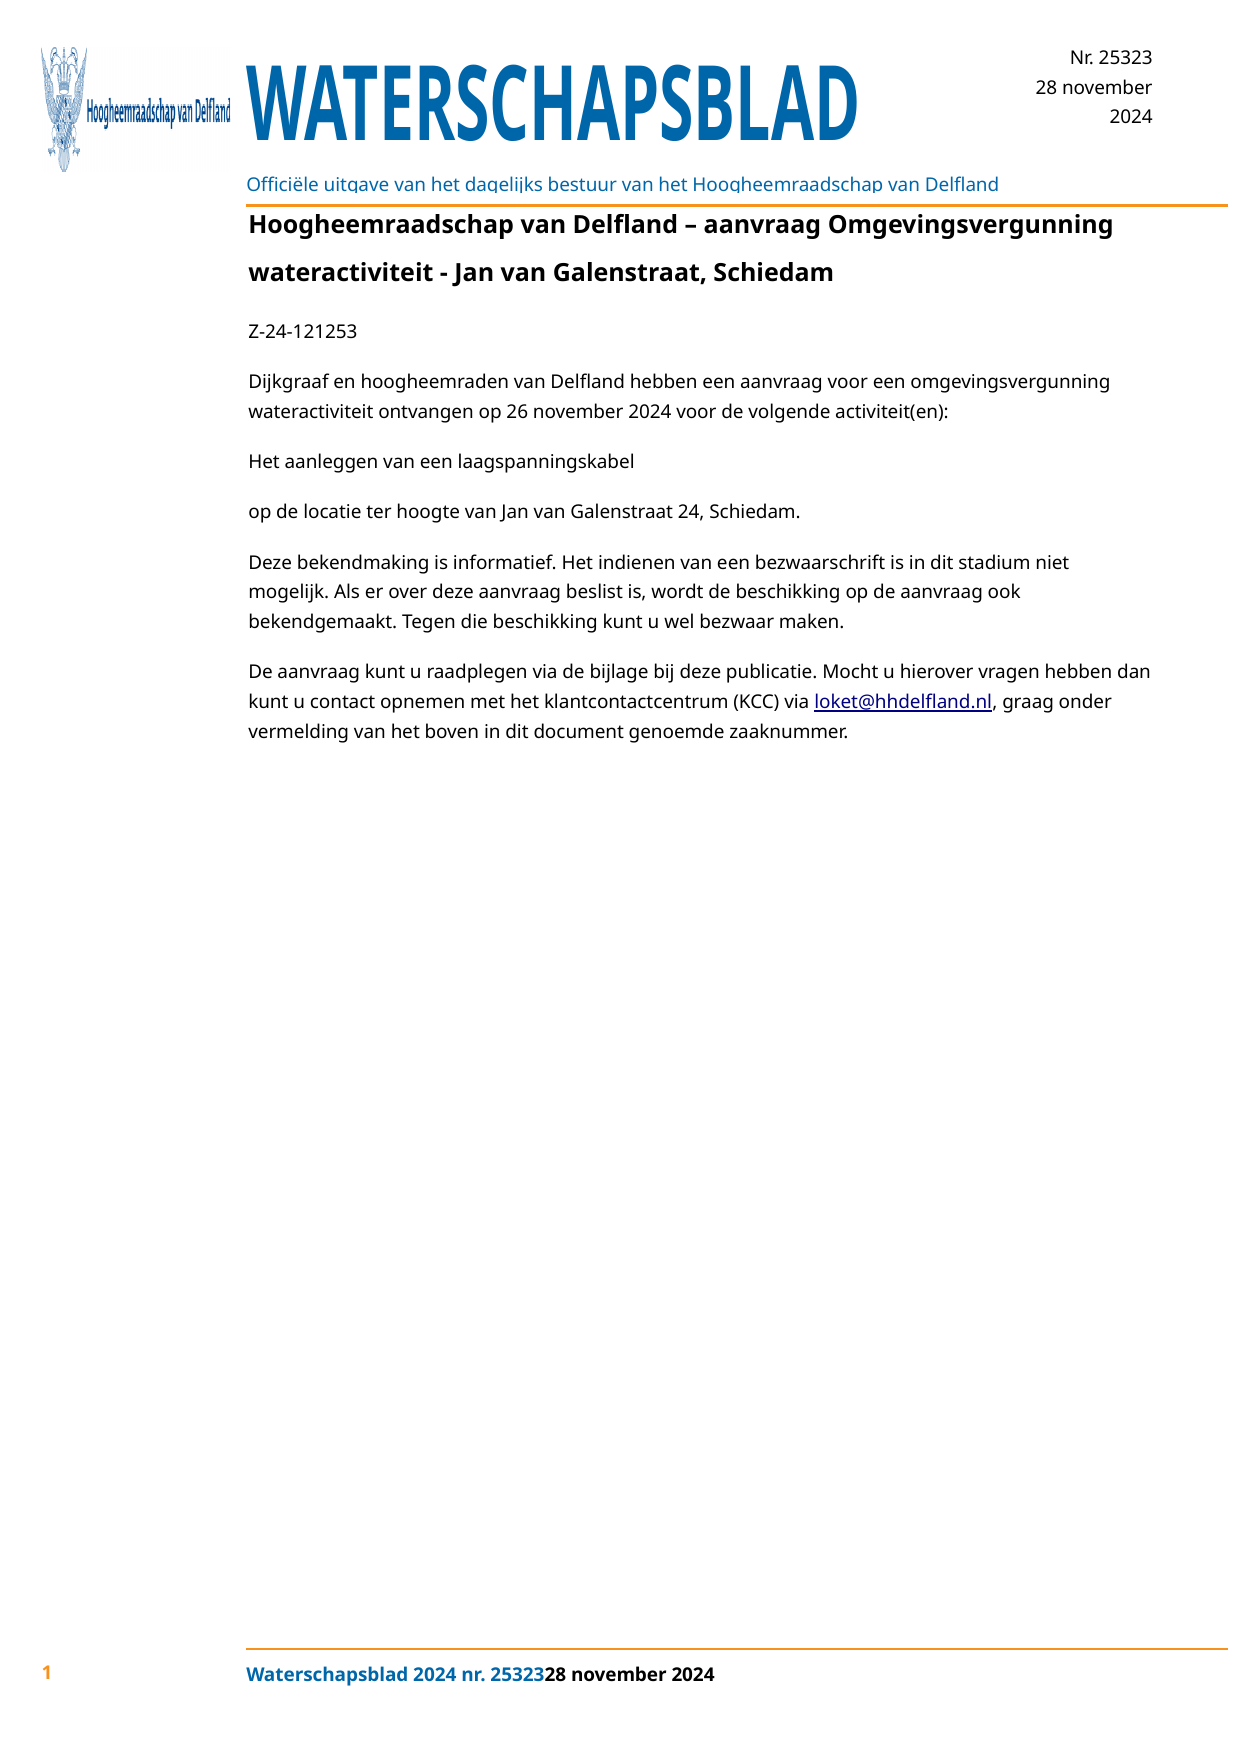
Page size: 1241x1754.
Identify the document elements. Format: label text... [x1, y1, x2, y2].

text Dijkgraaf en hoogheemraden van Delfland hebben een aanvraag voor een omgevingsvergunning wateractiviteit ontvangen op 26 november 2024 voor de volgende activiteit(en): [248, 368, 1152, 424]
text op de locatie ter hoogte van Jan van Galenstraat 24, Schiedam. [248, 499, 1152, 524]
text De aanvraag kunt u raadplegen via de bijlage bij deze publicatie. Mocht u hierover vragen hebben dan kunt u contact opnemen met het klantcontactcentrum (KCC) via loket@hhdelfland.nl, graag onder vermelding van het boven in dit document genoemde zaaknummer. [248, 659, 1152, 744]
text Hoogheemraadschap van Delfland – aanvraag Omgevingsvergunning wateractiviteit - Jan van Galenstraat, Schiedam [248, 207, 1152, 288]
text Z-24-121253 [248, 318, 1152, 344]
picture [41, 47, 231, 172]
text Deze bekendmaking is informatief. Het indienen van een bezwaarschrift is in dit stadium niet mogelijk. Als er over deze aanvraag beslist is, wordt de beschikking op de aanvraag ook bekendgemaakt. Tegen die beschikking kunt u wel bezwaar maken. [248, 549, 1152, 634]
text Het aanleggen van een laagspanningskabel [248, 448, 1152, 474]
